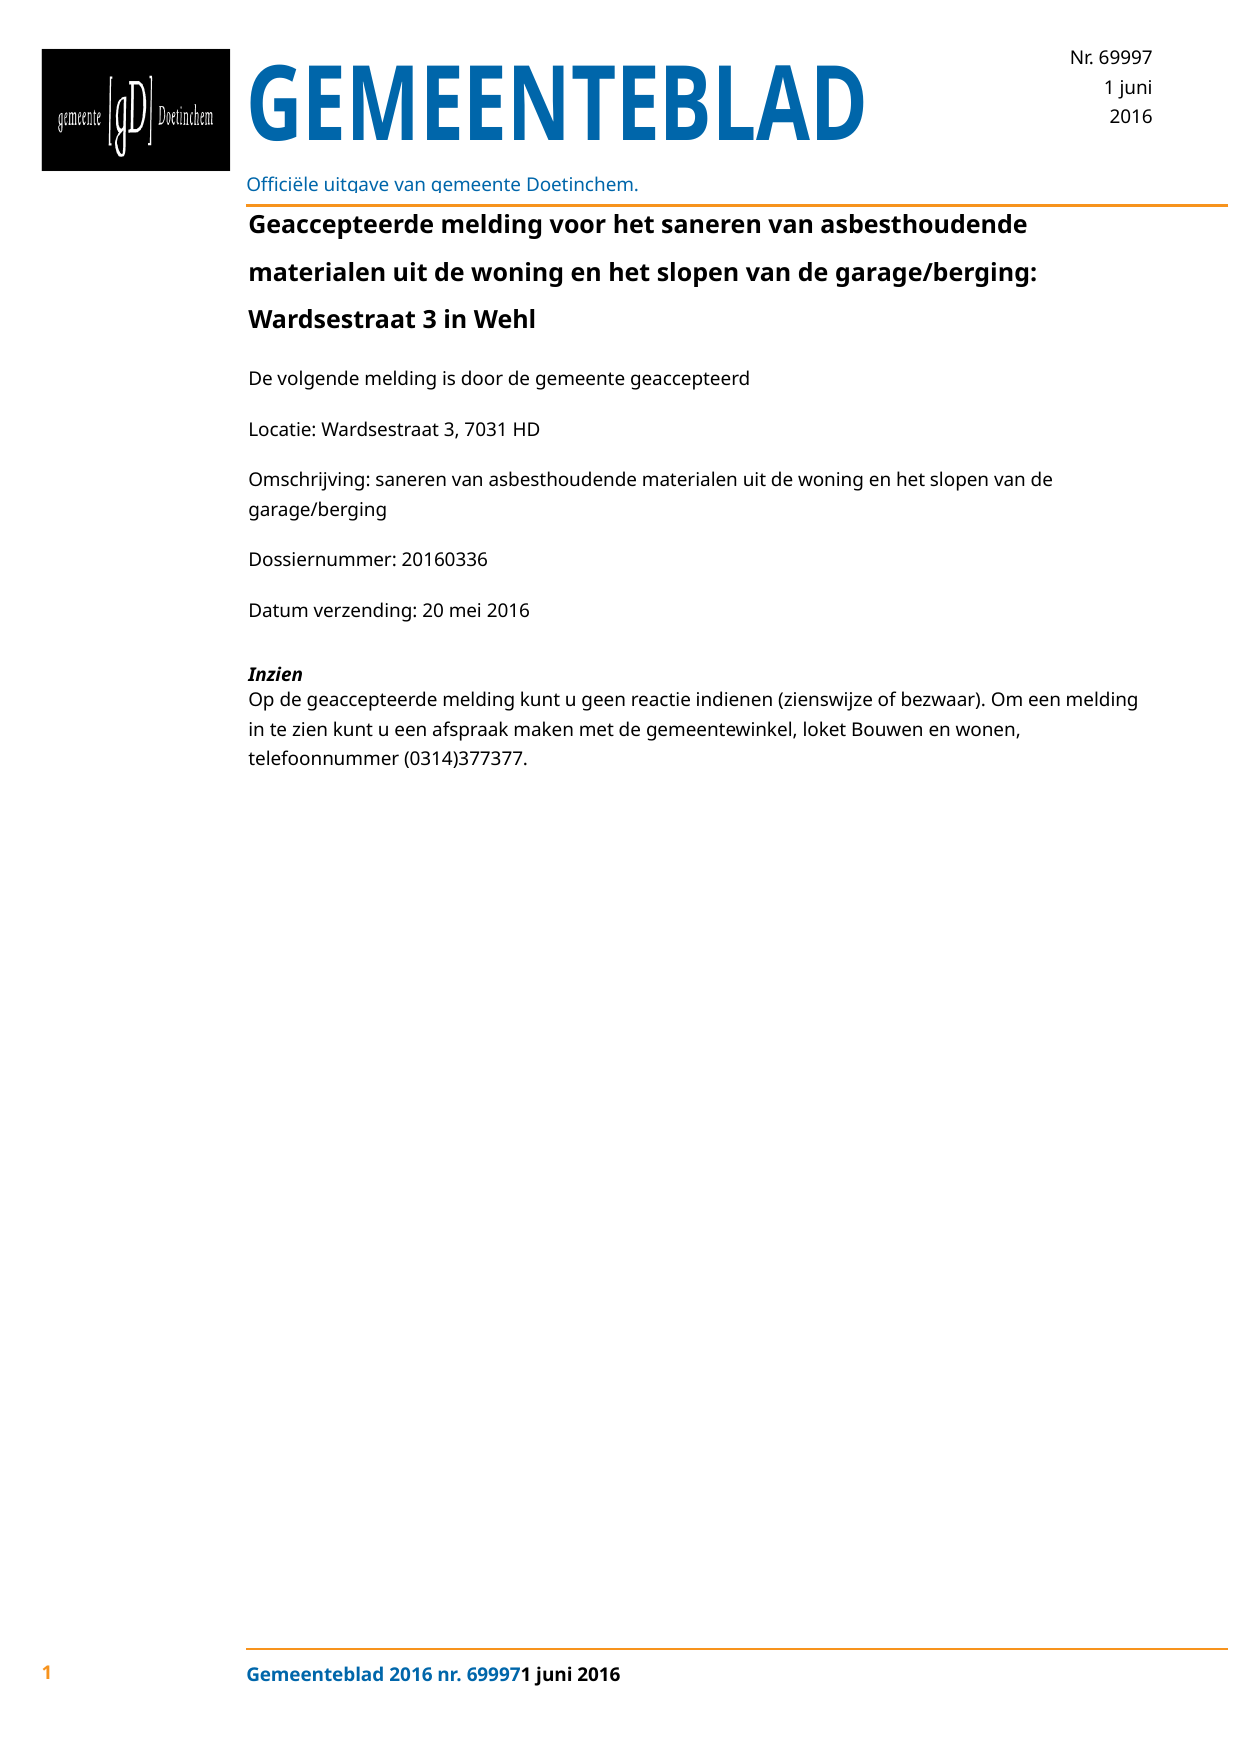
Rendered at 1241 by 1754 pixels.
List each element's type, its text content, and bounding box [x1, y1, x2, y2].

text Locatie: Wardsestraat 3, 7031 HD [248, 416, 1152, 442]
text Op de geaccepteerde melding kunt u geen reactie indienen (zienswijze of bezwaar). Om een melding in te zien kunt u een afspraak maken met de gemeentewinkel, loket Bouwen en wonen, telefoonnummer (0314)377377. [248, 686, 1152, 771]
picture [41, 47, 231, 172]
text Dossiernummer: 20160336 [248, 546, 1152, 572]
text De volgende melding is door de gemeente geaccepteerd [248, 366, 1152, 391]
text Geaccepteerde melding voor het saneren van asbesthoudende materialen uit de woning en het slopen van de garage/berging: Wardsestraat 3 in Wehl [248, 207, 1152, 336]
text Omschrijving: saneren van asbesthoudende materialen uit de woning en het slopen van de garage/berging [248, 466, 1152, 522]
text Datum verzending: 20 mei 2016 [248, 597, 1152, 622]
text Inzien [248, 661, 1152, 686]
